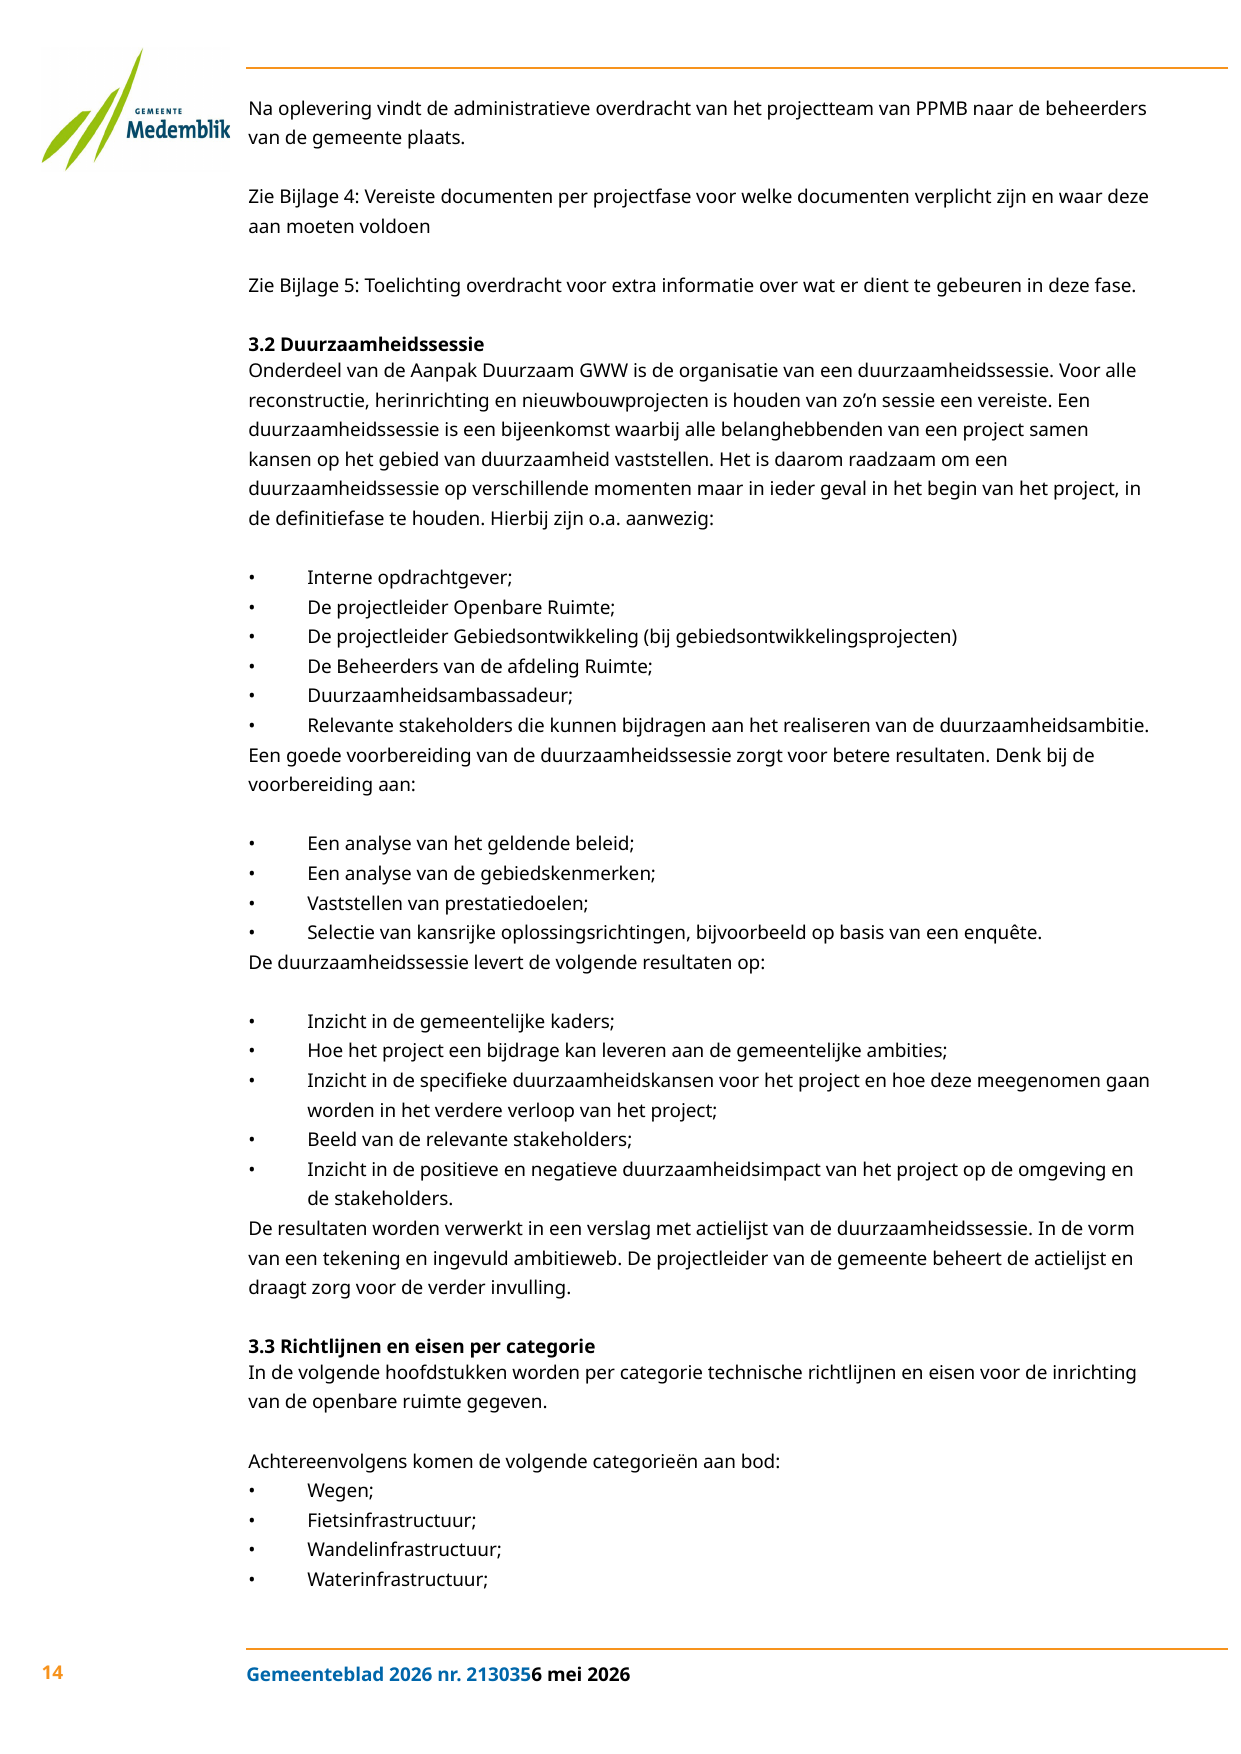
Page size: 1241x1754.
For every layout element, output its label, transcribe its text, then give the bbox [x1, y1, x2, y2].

text Na oplevering vindt de administratieve overdracht van het projectteam van PPMB naar de beheerders van de gemeente plaats. [248, 95, 1152, 150]
text Een goede voorbereiding van de duurzaamheidssessie zorgt voor betere resultaten. Denk bij de voorbereiding aan: [248, 742, 1152, 797]
list De Beheerders van de afdeling Ruimte; [248, 653, 1152, 679]
list Hoe het project een bijdrage kan leveren aan de gemeentelijke ambities; [248, 1038, 1152, 1063]
list Inzicht in de gemeentelijke kaders; [248, 1008, 1152, 1034]
list Wegen; [248, 1477, 1152, 1503]
list Relevante stakeholders die kunnen bijdragen aan het realiseren van de duurzaamheidsambitie. [248, 712, 1152, 738]
list Inzicht in de positieve en negatieve duurzaamheidsimpact van het project op de omgeving en de stakeholders. [248, 1156, 1152, 1211]
list De projectleider Openbare Ruimte; [248, 594, 1152, 619]
list Vaststellen van prestatiedoelen; [248, 890, 1152, 915]
list Duurzaamheidsambassadeur; [248, 683, 1152, 708]
text In de volgende hoofdstukken worden per categorie technische richtlijnen en eisen voor de inrichting van de openbare ruimte gegeven. [248, 1359, 1152, 1414]
text Achtereenvolgens komen de volgende categorieën aan bod: [248, 1448, 1152, 1474]
list De projectleider Gebiedsontwikkeling (bij gebiedsontwikkelingsprojecten) [248, 623, 1152, 649]
list Een analyse van het geldende beleid; [248, 831, 1152, 856]
list Inzicht in de specifieke duurzaamheidskansen voor het project en hoe deze meegenomen gaan worden in het verdere verloop van het project; [248, 1067, 1152, 1122]
list Waterinfrastructuur; [248, 1566, 1152, 1592]
list Selectie van kansrijke oplossingsrichtingen, bijvoorbeeld op basis van een enquête. [248, 919, 1152, 945]
list Fietsinfrastructuur; [248, 1507, 1152, 1533]
text Zie Bijlage 5: Toelichting overdracht voor extra informatie over wat er dient te gebeuren in deze fase. [248, 272, 1152, 298]
text De duurzaamheidssessie levert de volgende resultaten op: [248, 949, 1152, 974]
text De resultaten worden verwerkt in een verslag met actielijst van de duurzaamheidssessie. In de vorm van een tekening en ingevuld ambitieweb. De projectleider van de gemeente beheert de actielijst en draagt zorg voor de verder invulling. [248, 1215, 1152, 1300]
list Interne opdrachtgever; [248, 564, 1152, 590]
list Beeld van de relevante stakeholders; [248, 1126, 1152, 1152]
picture [41, 47, 231, 172]
list Wandelinfrastructuur; [248, 1537, 1152, 1562]
text Zie Bijlage 4: Vereiste documenten per projectfase voor welke documenten verplicht zijn en waar deze aan moeten voldoen [248, 183, 1152, 239]
text 3.2 Duurzaamheidssessie [248, 331, 1152, 357]
list Een analyse van de gebiedskenmerken; [248, 860, 1152, 886]
text 3.3 Richtlijnen en eisen per categorie [248, 1333, 1152, 1359]
text Onderdeel van de Aanpak Duurzaam GWW is de organisatie van een duurzaamheidssessie. Voor alle reconstructie, herinrichting en nieuwbouwprojecten is houden van zo’n sessie een vereiste. Een duurzaamheidssessie is een bijeenkomst waarbij alle belanghebbenden van een project samen kansen op het gebied van duurzaamheid vaststellen. Het is daarom raadzaam om een duurzaamheidssessie op verschillende momenten maar in ieder geval in het begin van het project, in de definitiefase te houden. Hierbij zijn o.a. aanwezig: [248, 357, 1152, 531]
